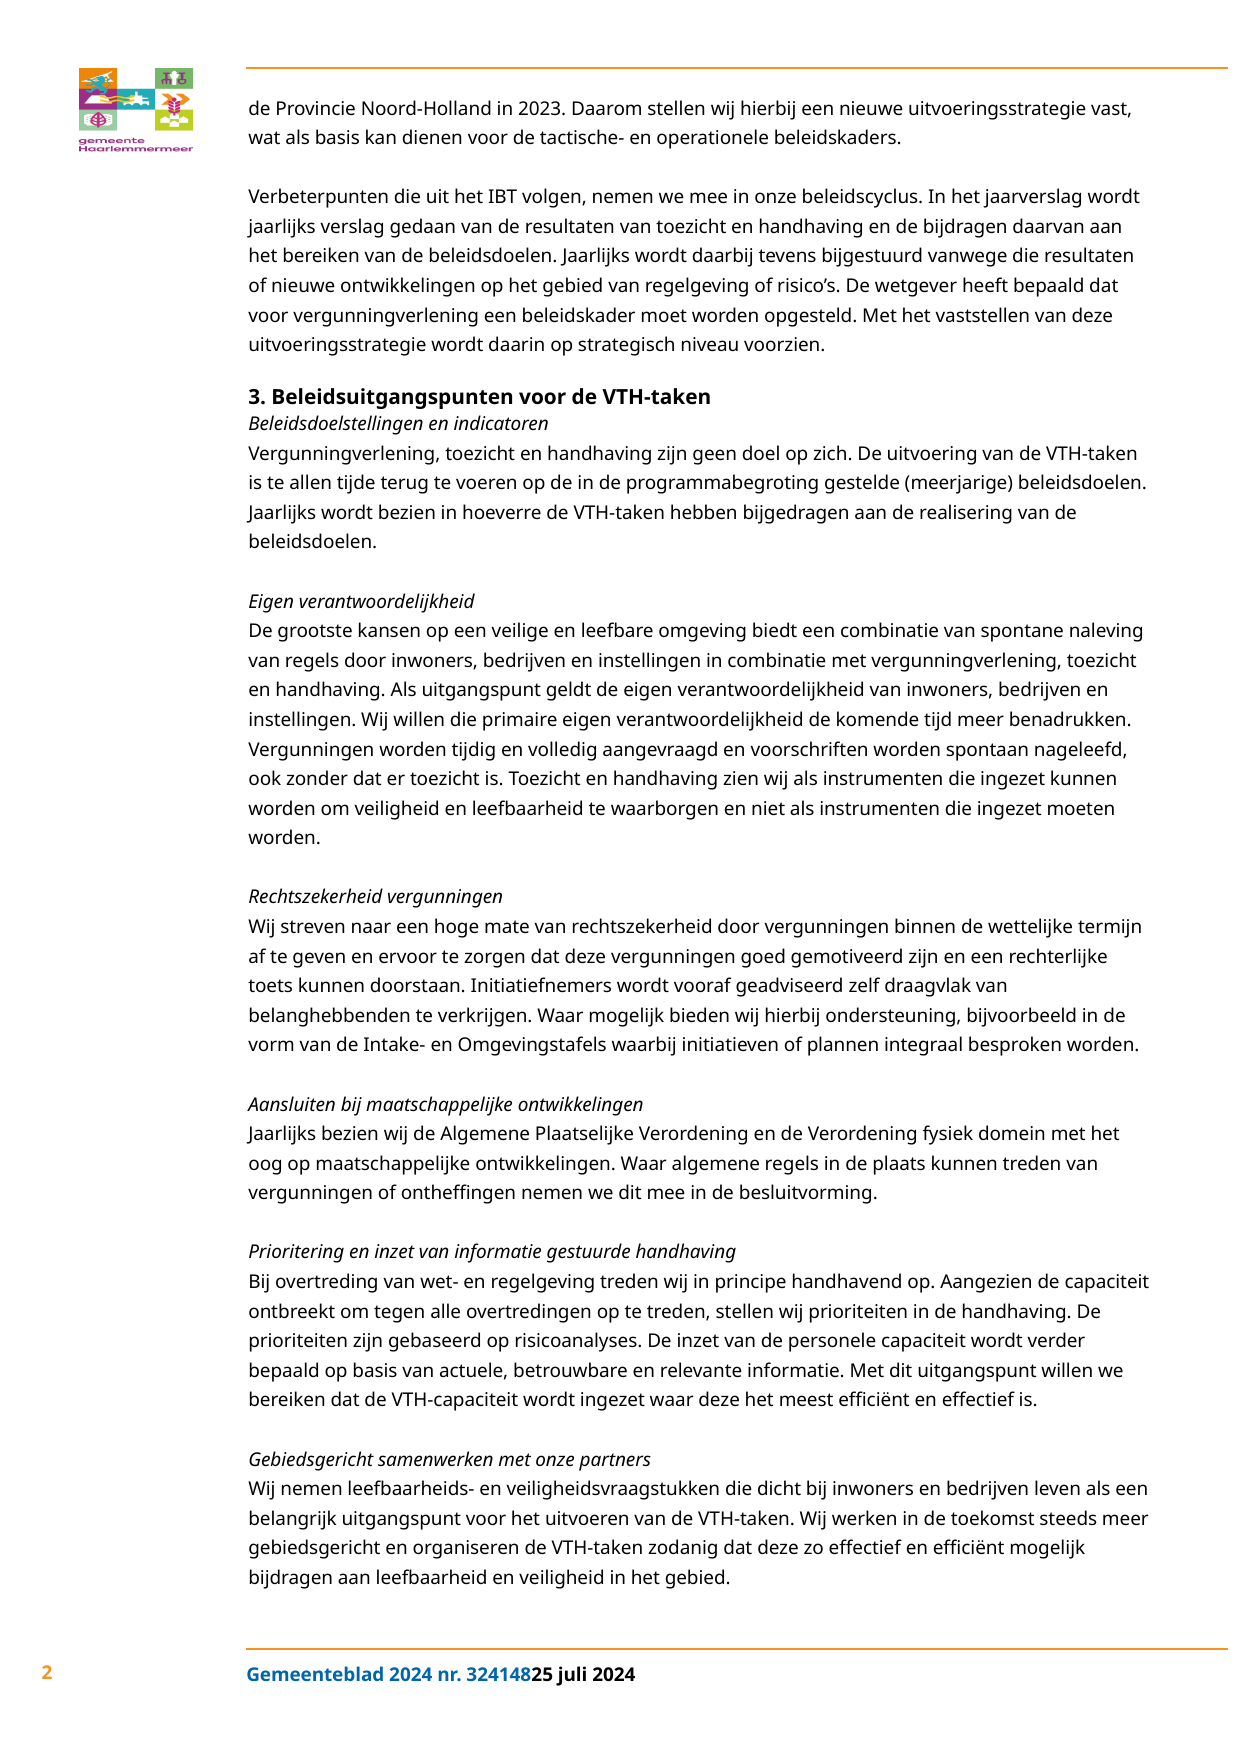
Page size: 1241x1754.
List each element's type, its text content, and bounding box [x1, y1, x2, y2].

text Verbeterpunten die uit het IBT volgen, nemen we mee in onze beleidscyclus. In het jaarverslag wordt jaarlijks verslag gedaan van de resultaten van toezicht en handhaving en de bijdragen daarvan aan het bereiken van de beleidsdoelen. Jaarlijks wordt daarbij tevens bijgestuurd vanwege die resultaten of nieuwe ontwikkelingen op het gebied van regelgeving of risico’s. De wetgever heeft bepaald dat voor vergunningverlening een beleidskader moet worden opgesteld. Met het vaststellen van deze uitvoeringsstrategie wordt daarin op strategisch niveau voorzien. [248, 183, 1152, 357]
text Wij nemen leefbaarheids- en veiligheidsvraagstukken die dicht bij inwoners en bedrijven leven als een belangrijk uitgangspunt voor het uitvoeren van de VTH-taken. Wij werken in de toekomst steeds meer gebiedsgericht en organiseren de VTH-taken zodanig dat deze zo effectief en efficiënt mogelijk bijdragen aan leefbaarheid en veiligheid in het gebied. [248, 1475, 1152, 1590]
text Aansluiten bij maatschappelijke ontwikkelingen [248, 1091, 1152, 1116]
text Beleidsdoelstellingen en indicatoren [248, 410, 1152, 436]
text Eigen verantwoordelijkheid [248, 588, 1152, 613]
text Prioritering en inzet van informatie gestuurde handhaving [248, 1239, 1152, 1264]
text Jaarlijks bezien wij de Algemene Plaatselijke Verordening en de Verordening fysiek domein met het oog op maatschappelijke ontwikkelingen. Waar algemene regels in de plaats kunnen treden van vergunningen of ontheffingen nemen we dit mee in de besluitvorming. [248, 1120, 1152, 1205]
text Bij overtreding van wet- en regelgeving treden wij in principe handhavend op. Aangezien de capaciteit ontbreekt om tegen alle overtredingen op te treden, stellen wij prioriteiten in de handhaving. De prioriteiten zijn gebaseerd op risicoanalyses. De inzet van de personele capaciteit wordt verder bepaald op basis van actuele, betrouwbare en relevante informatie. Met dit uitgangspunt willen we bereiken dat de VTH-capaciteit wordt ingezet waar deze het meest efficiënt en effectief is. [248, 1268, 1152, 1412]
text 3. Beleidsuitgangspunten voor de VTH-taken [248, 382, 1152, 410]
text Wij streven naar een hoge mate van rechtszekerheid door vergunningen binnen de wettelijke termijn af te geven en ervoor te zorgen dat deze vergunningen goed gemotiveerd zijn en een rechterlijke toets kunnen doorstaan. Initiatiefnemers wordt vooraf geadviseerd zelf draagvlak van belanghebbenden te verkrijgen. Waar mogelijk bieden wij hierbij ondersteuning, bijvoorbeeld in de vorm van de Intake- en Omgevingstafels waarbij initiatieven of plannen integraal besproken worden. [248, 913, 1152, 1057]
text Vergunningverlening, toezicht en handhaving zijn geen doel op zich. De uitvoering van de VTH-taken is te allen tijde terug te voeren op de in de programmabegroting gestelde (meerjarige) beleidsdoelen. Jaarlijks wordt bezien in hoeverre de VTH-taken hebben bijgedragen aan de realisering van de beleidsdoelen. [248, 440, 1152, 554]
text Rechtszekerheid vergunningen [248, 884, 1152, 909]
text de Provincie Noord-Holland in 2023. Daarom stellen wij hierbij een nieuwe uitvoeringsstrategie vast, wat als basis kan dienen voor de tactische- en operationele beleidskaders. [248, 95, 1152, 150]
text De grootste kansen op een veilige en leefbare omgeving biedt een combinatie van spontane naleving van regels door inwoners, bedrijven en instellingen in combinatie met vergunningverlening, toezicht en handhaving. Als uitgangspunt geldt de eigen verantwoordelijkheid van inwoners, bedrijven en instellingen. Wij willen die primaire eigen verantwoordelijkheid de komende tijd meer benadrukken. Vergunningen worden tijdig en volledig aangevraagd en voorschriften worden spontaan nageleefd, ook zonder dat er toezicht is. Toezicht en handhaving zien wij als instrumenten die ingezet kunnen worden om veiligheid en leefbaarheid te waarborgen en niet als instrumenten die ingezet moeten worden. [248, 617, 1152, 850]
text Gebiedsgericht samenwerken met onze partners [248, 1446, 1152, 1471]
picture [41, 47, 231, 172]
